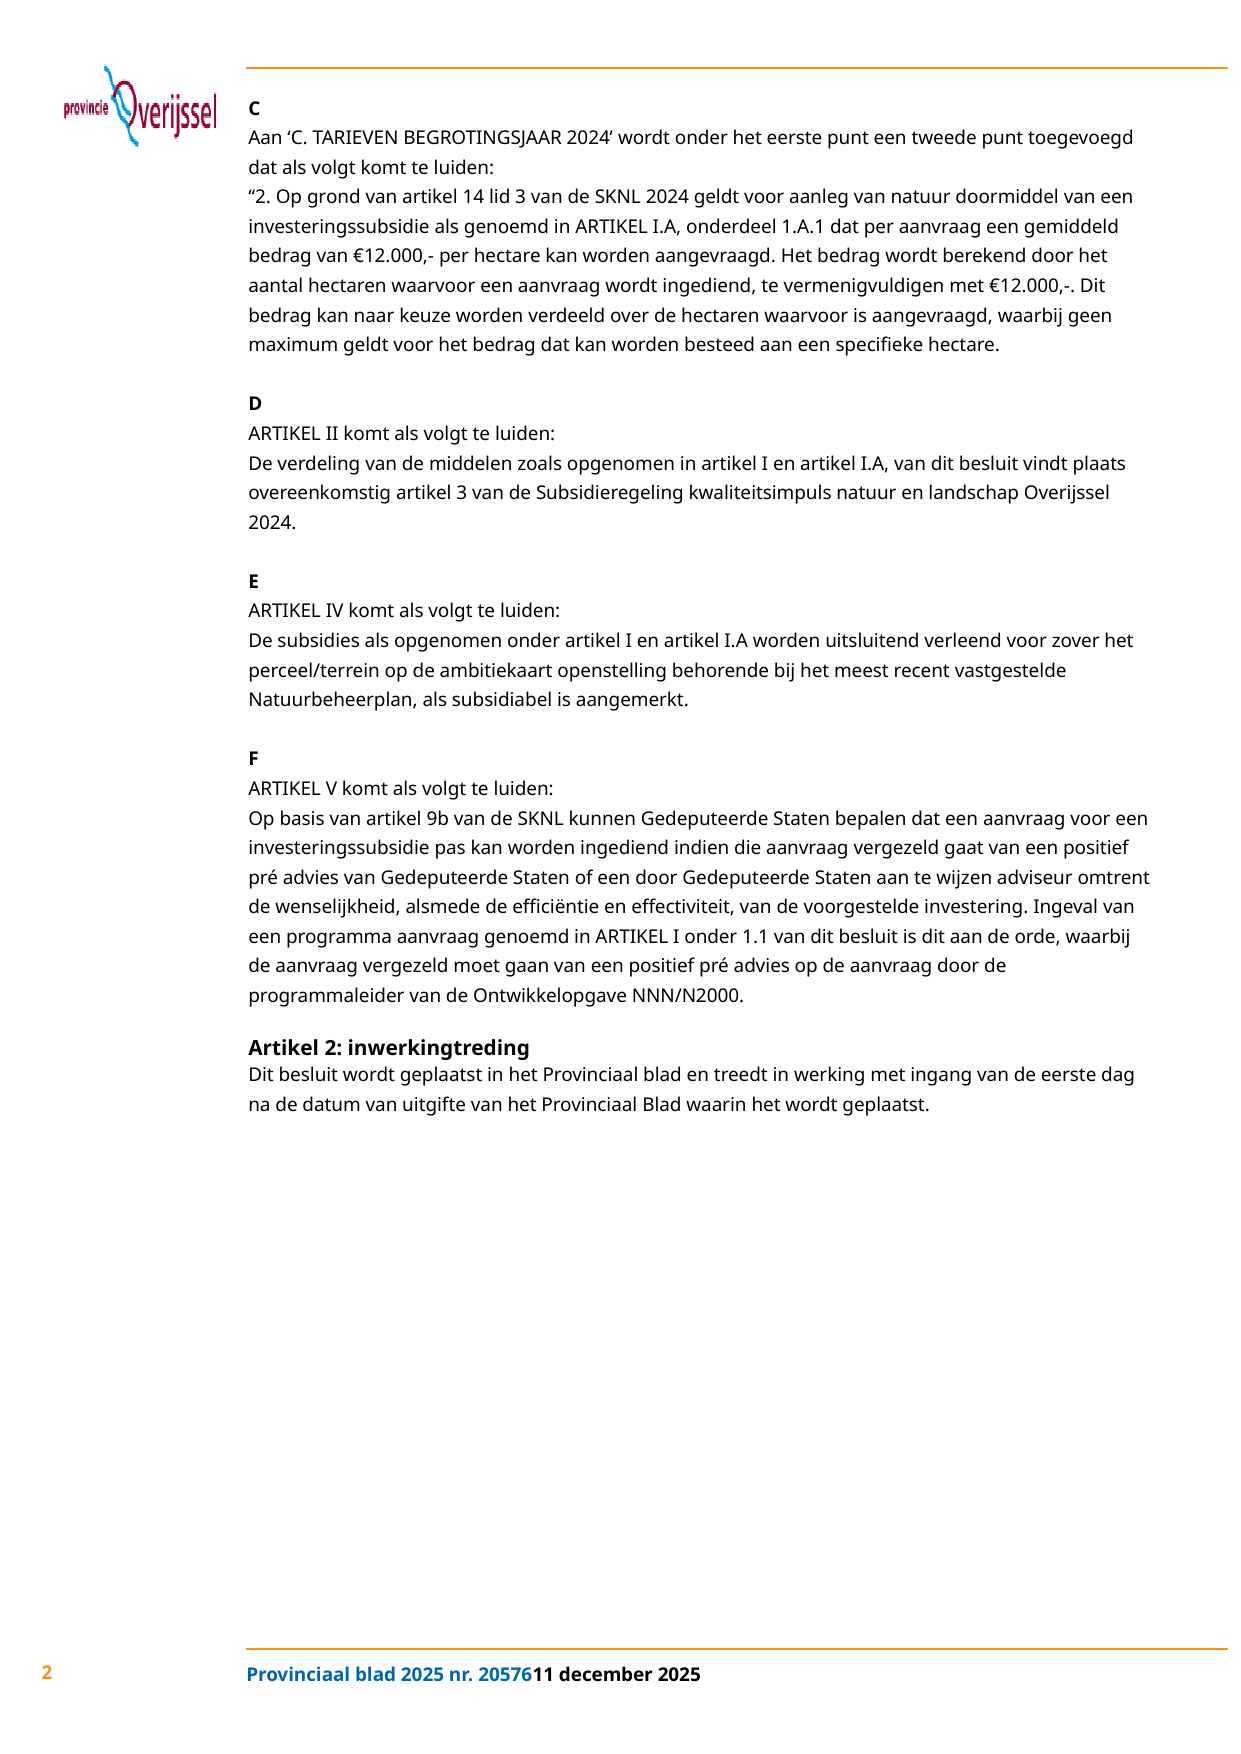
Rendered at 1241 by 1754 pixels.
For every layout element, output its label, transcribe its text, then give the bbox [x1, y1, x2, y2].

text De subsidies als opgenomen onder artikel I en artikel I.A worden uitsluitend verleend voor zover het perceel/terrein op de ambitiekaart openstelling behorende bij het meest recent vastgestelde Natuurbeheerplan, als subsidiabel is aangemerkt. [248, 627, 1152, 712]
text Aan ‘C. TARIEVEN BEGROTINGSJAAR 2024’ wordt onder het eerste punt een tweede punt toegevoegd dat als volgt komt te luiden: [248, 124, 1152, 180]
text F [248, 746, 1152, 771]
text De verdeling van de middelen zoals opgenomen in artikel I en artikel I.A, van dit besluit vindt plaats overeenkomstig artikel 3 van de Subsidieregeling kwaliteitsimpuls natuur en landschap Overijssel 2024. [248, 450, 1152, 535]
text ARTIKEL IV komt als volgt te luiden: [248, 598, 1152, 623]
text Dit besluit wordt geplaatst in het Provinciaal blad en treedt in werking met ingang van de eerste dag na de datum van uitgifte van het Provinciaal Blad waarin het wordt geplaatst. [248, 1061, 1152, 1116]
text E [248, 568, 1152, 594]
picture [41, 47, 231, 172]
text ARTIKEL II komt als volgt te luiden: [248, 420, 1152, 446]
text C [248, 95, 1152, 121]
text ARTIKEL V komt als volgt te luiden: [248, 775, 1152, 801]
text D [248, 391, 1152, 416]
text “2. Op grond van artikel 14 lid 3 van de SKNL 2024 geldt voor aanleg van natuur doormiddel van een investeringssubsidie als genoemd in ARTIKEL I.A, onderdeel 1.A.1 dat per aanvraag een gemiddeld bedrag van €12.000,- per hectare kan worden aangevraagd. Het bedrag wordt berekend door het aantal hectaren waarvoor een aanvraag wordt ingediend, te vermenigvuldigen met €12.000,-. Dit bedrag kan naar keuze worden verdeeld over de hectaren waarvoor is aangevraagd, waarbij geen maximum geldt voor het bedrag dat kan worden besteed aan een specifieke hectare. [248, 183, 1152, 357]
text Artikel 2: inwerkingtreding [248, 1033, 1152, 1061]
text Op basis van artikel 9b van de SKNL kunnen Gedeputeerde Staten bepalen dat een aanvraag voor een investeringssubsidie pas kan worden ingediend indien die aanvraag vergezeld gaat van een positief pré advies van Gedeputeerde Staten of een door Gedeputeerde Staten aan te wijzen adviseur omtrent de wenselijkheid, alsmede de efficiëntie en effectiviteit, van de voorgestelde investering. Ingeval van een programma aanvraag genoemd in ARTIKEL I onder 1.1 van dit besluit is dit aan de orde, waarbij de aanvraag vergezeld moet gaan van een positief pré advies op de aanvraag door de programmaleider van de Ontwikkelopgave NNN/N2000. [248, 805, 1152, 1008]
